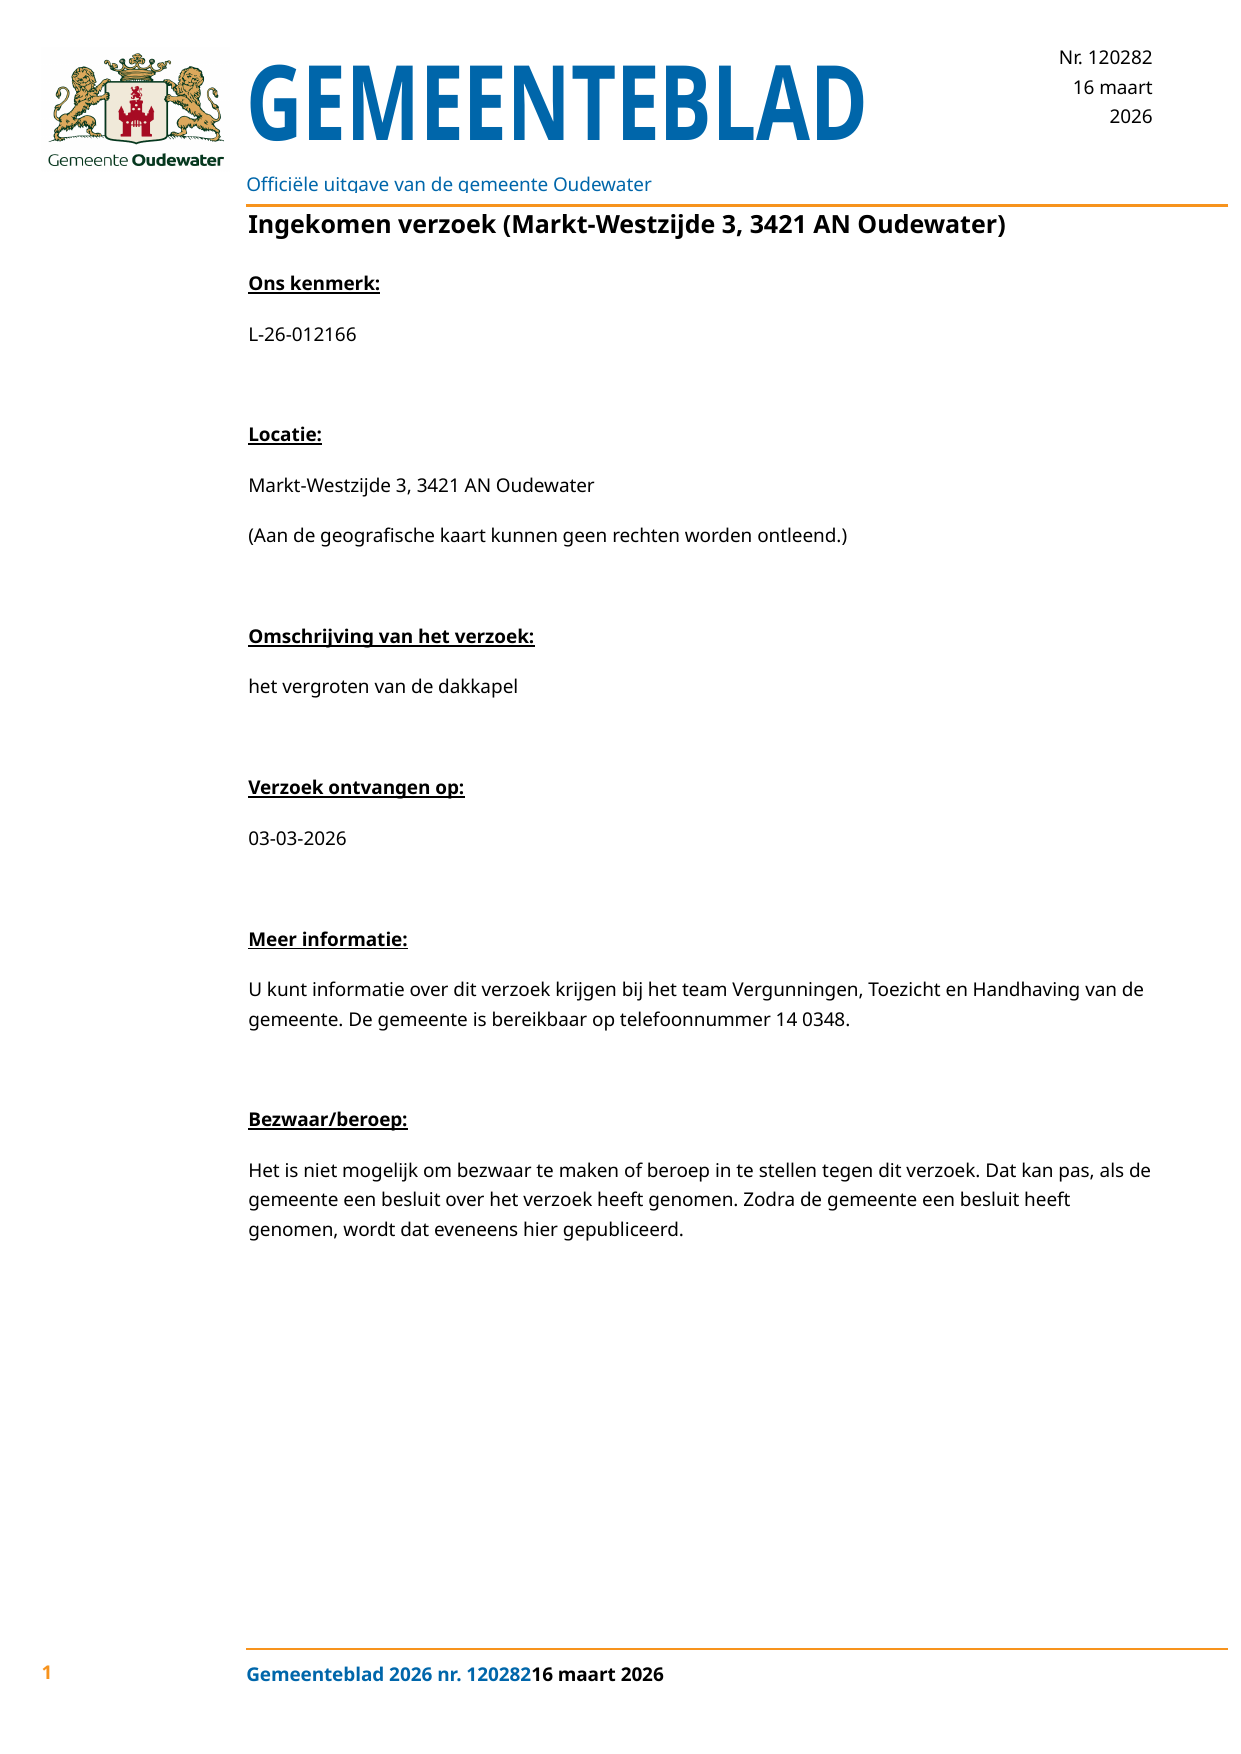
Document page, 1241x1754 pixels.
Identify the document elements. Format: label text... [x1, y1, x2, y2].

text Verzoek ontvangen op: [248, 774, 1152, 800]
text Bezwaar/beroep: [248, 1107, 1152, 1132]
text Locatie: [248, 422, 1152, 447]
text Ingekomen verzoek (Markt-Westzijde 3, 3421 AN Oudewater) [248, 207, 1152, 241]
text 03-03-2026 [248, 825, 1152, 851]
text U kunt informatie over dit verzoek krijgen bij het team Vergunningen, Toezicht en Handhaving van de gemeente. De gemeente is bereikbaar op telefoonnummer 14 0348. [248, 976, 1152, 1031]
text L-26-012166 [248, 321, 1152, 346]
text (Aan de geografische kaart kunnen geen rechten worden ontleend.) [248, 522, 1152, 548]
text Markt-Westzijde 3, 3421 AN Oudewater [248, 472, 1152, 498]
picture [41, 47, 231, 172]
text het vergroten van de dakkapel [248, 674, 1152, 699]
text Ons kenmerk: [248, 270, 1152, 296]
text Meer informatie: [248, 926, 1152, 951]
text Omschrijving van het verzoek: [248, 623, 1152, 649]
text Het is niet mogelijk om bezwaar te maken of beroep in te stellen tegen dit verzoek. Dat kan pas, als de gemeente een besluit over het verzoek heeft genomen. Zodra de gemeente een besluit heeft genomen, wordt dat eveneens hier gepubliceerd. [248, 1157, 1152, 1242]
